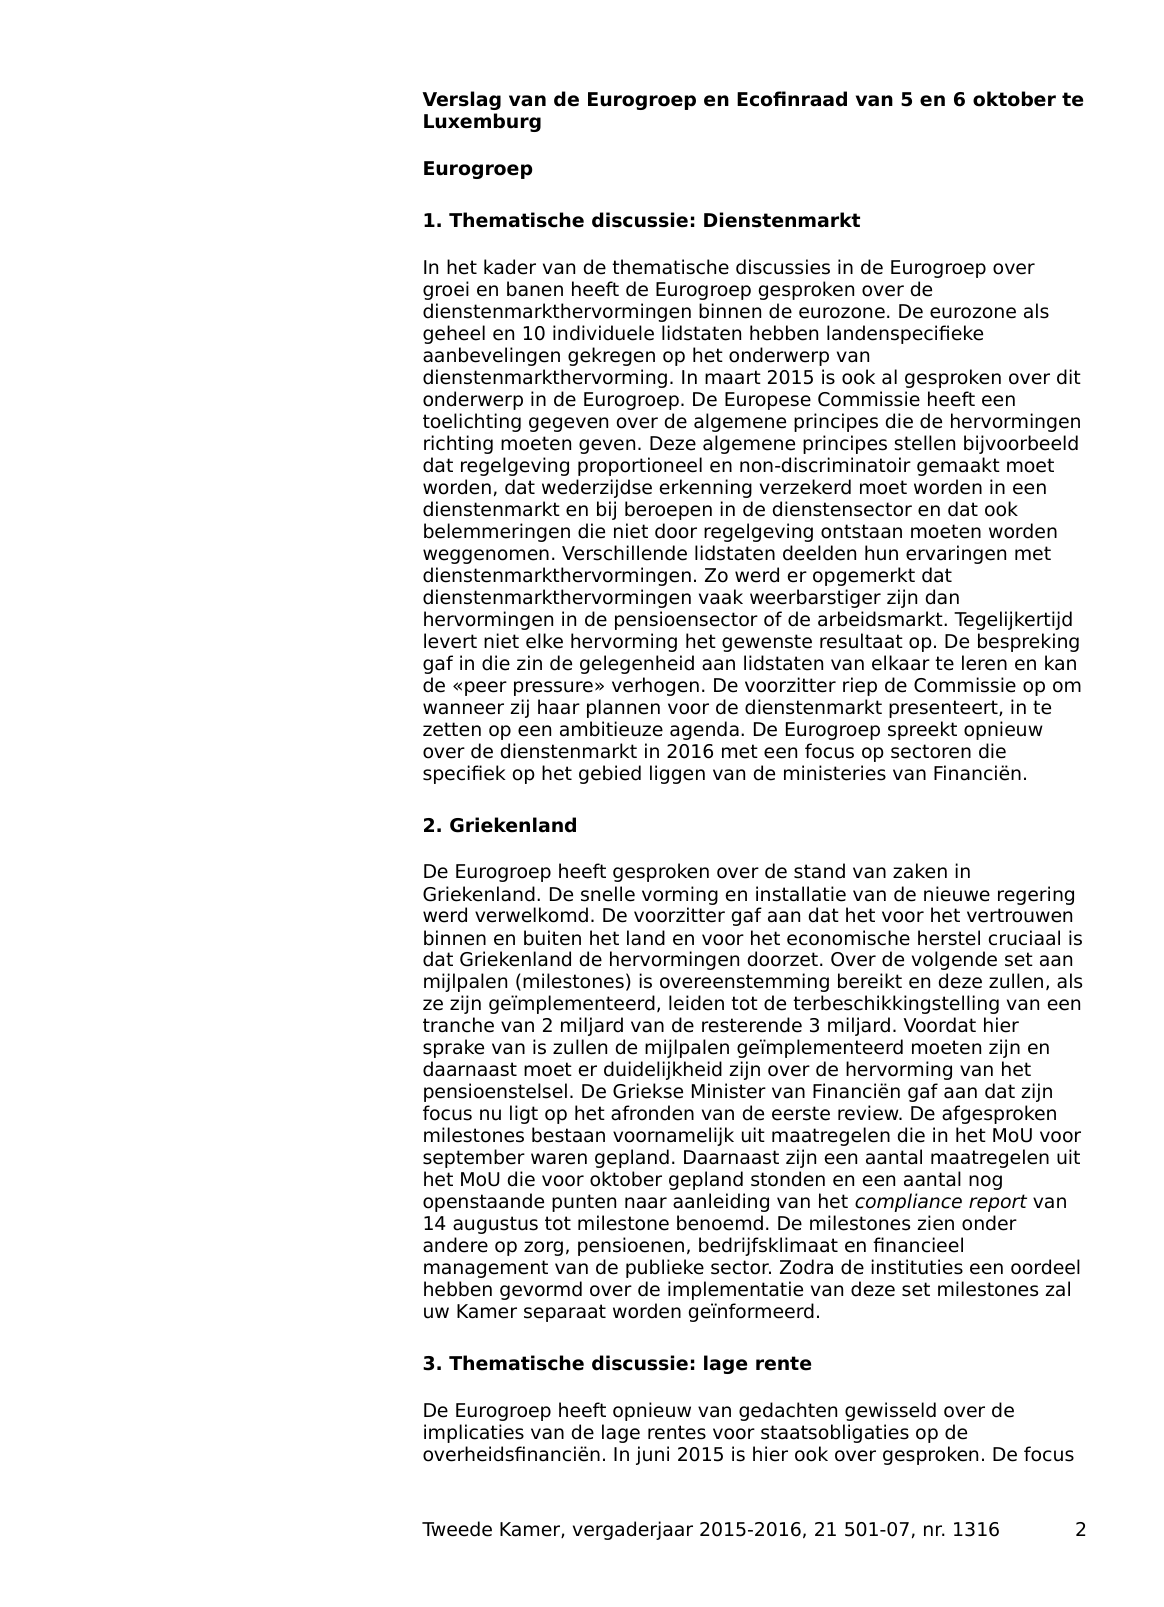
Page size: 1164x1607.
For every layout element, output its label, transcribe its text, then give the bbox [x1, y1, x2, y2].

subtitle 2. Griekenland [422, 814, 1087, 836]
subtitle 1. Thematische discussie: Dienstenmarkt [422, 210, 1087, 232]
subtitle 3. Thematische discussie: lage rente [422, 1353, 1087, 1375]
subtitle Eurogroep [422, 158, 1087, 180]
subtitle Verslag van de Eurogroep en Ecofinraad van 5 en 6 oktober te Luxemburg [422, 89, 1087, 133]
text De Eurogroep heeft opnieuw van gedachten gewisseld over de implicaties van de lage rentes voor staatsobligaties op de overheidsfinanciën. In juni 2015 is hier ook over gesproken. De focus [422, 1400, 1087, 1466]
text De Eurogroep heeft gesproken over de stand van zaken in Griekenland. De snelle vorming en installatie van de nieuwe regering werd verwelkomd. De voorzitter gaf aan dat het voor het vertrouwen binnen en buiten het land en voor het economische herstel cruciaal is dat Griekenland de hervormingen doorzet. Over de volgende set aan mijlpalen (milestones) is overeenstemming bereikt en deze zullen, als ze zijn geïmplementeerd, leiden tot de terbeschikkingstelling van een tranche van 2 miljard van de resterende 3 miljard. Voordat hier sprake van is zullen de mijlpalen geïmplementeerd moeten zijn en daarnaast moet er duidelijkheid zijn over de hervorming van het pensioenstelsel. De Griekse Minister van Financiën gaf aan dat zijn focus nu ligt op het afronden van de eerste review. De afgesproken milestones bestaan voornamelijk uit maatregelen die in het MoU voor september waren gepland. Daarnaast zijn een aantal maatregelen uit het MoU die voor oktober gepland stonden en een aantal nog openstaande punten naar aanleiding van het compliance report van 14 augustus tot milestone benoemd. De milestones zien onder andere op zorg, pensioenen, bedrijfsklimaat en financieel management van de publieke sector. Zodra de instituties een oordeel hebben gevormd over de implementatie van deze set milestones zal uw Kamer separaat worden geïnformeerd. [422, 861, 1087, 1323]
text In het kader van de thematische discussies in de Eurogroep over groei en banen heeft de Eurogroep gesproken over de dienstenmarkthervormingen binnen de eurozone. De eurozone als geheel en 10 individuele lidstaten hebben landenspecifieke aanbevelingen gekregen op het onderwerp van dienstenmarkthervorming. In maart 2015 is ook al gesproken over dit onderwerp in de Eurogroep. De Europese Commissie heeft een toelichting gegeven over de algemene principes die de hervormingen richting moeten geven. Deze algemene principes stellen bijvoorbeeld dat regelgeving proportioneel en non-discriminatoir gemaakt moet worden, dat wederzijdse erkenning verzekerd moet worden in een dienstenmarkt en bij beroepen in de dienstensector en dat ook belemmeringen die niet door regelgeving ontstaan moeten worden weggenomen. Verschillende lidstaten deelden hun ervaringen met dienstenmarkthervormingen. Zo werd er opgemerkt dat dienstenmarkthervormingen vaak weerbarstiger zijn dan hervormingen in de pensioensector of de arbeidsmarkt. Tegelijkertijd levert niet elke hervorming het gewenste resultaat op. De bespreking gaf in die zin de gelegenheid aan lidstaten van elkaar te leren en kan de «peer pressure» verhogen. De voorzitter riep de Commissie op om wanneer zij haar plannen voor de dienstenmarkt presenteert, in te zetten op een ambitieuze agenda. De Eurogroep spreekt opnieuw over de dienstenmarkt in 2016 met een focus op sectoren die specifiek op het gebied liggen van de ministeries van Financiën. [422, 257, 1087, 784]
